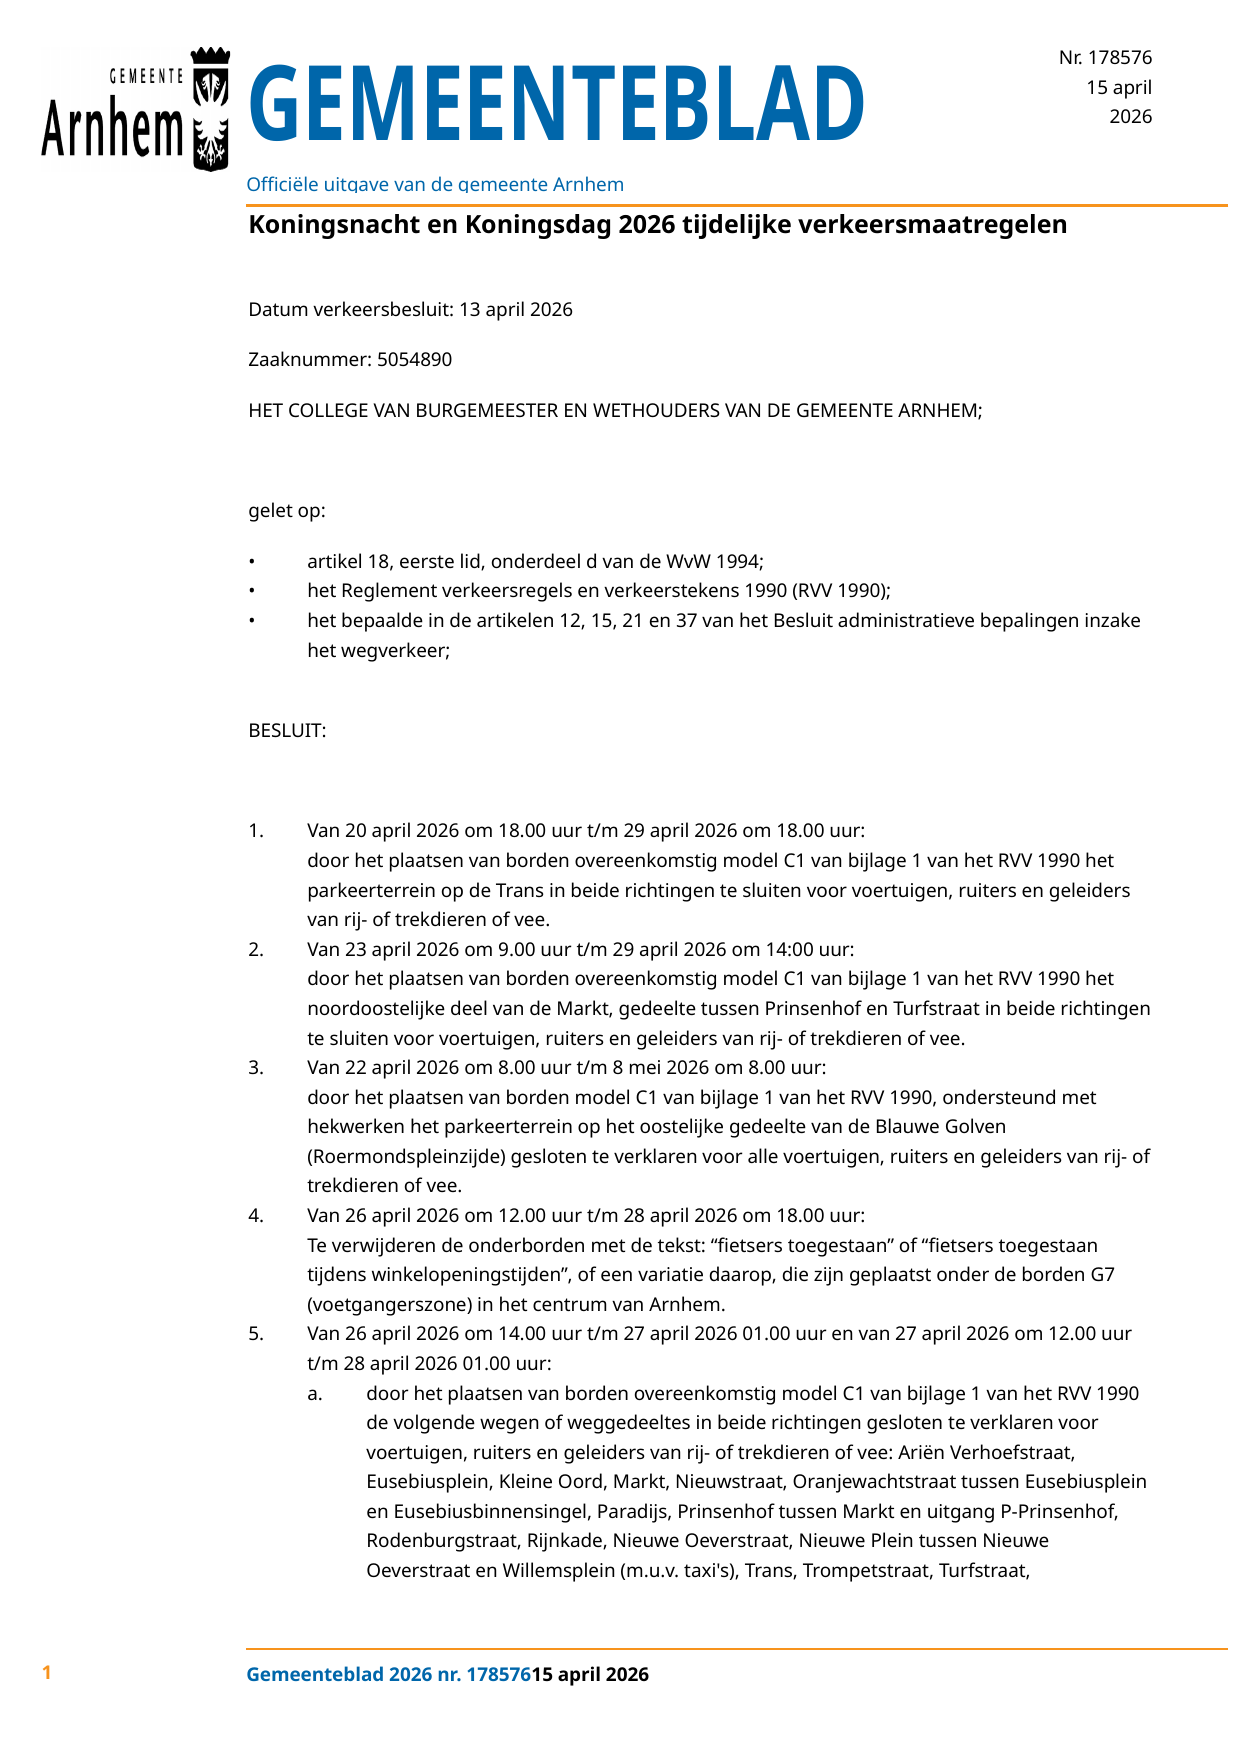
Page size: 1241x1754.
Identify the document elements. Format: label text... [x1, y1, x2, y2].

list Te verwijderen de onderborden met de tekst: “fietsers toegestaan” of “fietsers toegestaan tijdens winkelopeningstijden”, of een variatie daarop, die zijn geplaatst onder de borden G7 (voetgangerszone) in het centrum van Arnhem. [248, 1232, 1152, 1317]
text Zaaknummer: 5054890 [248, 346, 1152, 372]
list Van 20 april 2026 om 18.00 uur t/m 29 april 2026 om 18.00 uur: [248, 818, 1152, 843]
text gelet op: [248, 498, 1152, 523]
list artikel 18, eerste lid, onderdeel d van de WvW 1994; [248, 548, 1152, 574]
list door het plaatsen van borden overeenkomstig model C1 van bijlage 1 van het RVV 1990 het parkeerterrein op de Trans in beide richtingen te sluiten voor voertuigen, ruiters en geleiders van rij- of trekdieren of vee. [248, 847, 1152, 932]
list Van 22 april 2026 om 8.00 uur t/m 8 mei 2026 om 8.00 uur: [248, 1054, 1152, 1080]
list door het plaatsen van borden model C1 van bijlage 1 van het RVV 1990, ondersteund met hekwerken het parkeerterrein op het oostelijke gedeelte van de Blauwe Golven (Roermondspleinzijde) gesloten te verklaren voor alle voertuigen, ruiters en geleiders van rij- of trekdieren of vee. [248, 1084, 1152, 1198]
list Van 26 april 2026 om 14.00 uur t/m 27 april 2026 01.00 uur en van 27 april 2026 om 12.00 uur t/m 28 april 2026 01.00 uur: [248, 1321, 1152, 1376]
list Van 23 april 2026 om 9.00 uur t/m 29 april 2026 om 14:00 uur: [248, 936, 1152, 962]
text BESLUIT: [248, 717, 1152, 743]
text HET COLLEGE VAN BURGEMEESTER EN WETHOUDERS VAN DE GEMEENTE ARNHEM; [248, 397, 1152, 423]
list het bepaalde in de artikelen 12, 15, 21 en 37 van het Besluit administratieve bepalingen inzake het wegverkeer; [248, 607, 1152, 663]
text Datum verkeersbesluit: 13 april 2026 [248, 296, 1152, 322]
list het Reglement verkeersregels en verkeerstekens 1990 (RVV 1990); [248, 578, 1152, 603]
list Van 26 april 2026 om 12.00 uur t/m 28 april 2026 om 18.00 uur: [248, 1202, 1152, 1228]
list door het plaatsen van borden overeenkomstig model C1 van bijlage 1 van het RVV 1990 de volgende wegen of weggedeeltes in beide richtingen gesloten te verklaren voor voertuigen, ruiters en geleiders van rij- of trekdieren of vee: Ariën Verhoefstraat, Eusebiusplein, Kleine Oord, Markt, Nieuwstraat, Oranjewachtstraat tussen Eusebiusplein en Eusebiusbinnensingel, Paradijs, Prinsenhof tussen Markt en uitgang P-Prinsenhof, Rodenburgstraat, Rijnkade, Nieuwe Oeverstraat, Nieuwe Plein tussen Nieuwe Oeverstraat en Willemsplein (m.u.v. taxi's), Trans, Trompetstraat, Turfstraat, [307, 1380, 1152, 1583]
text Koningsnacht en Koningsdag 2026 tijdelijke verkeersmaatregelen [248, 207, 1152, 241]
list door het plaatsen van borden overeenkomstig model C1 van bijlage 1 van het RVV 1990 het noordoostelijke deel van de Markt, gedeelte tussen Prinsenhof en Turfstraat in beide richtingen te sluiten voor voertuigen, ruiters en geleiders van rij- of trekdieren of vee. [248, 966, 1152, 1051]
picture [41, 47, 231, 172]
